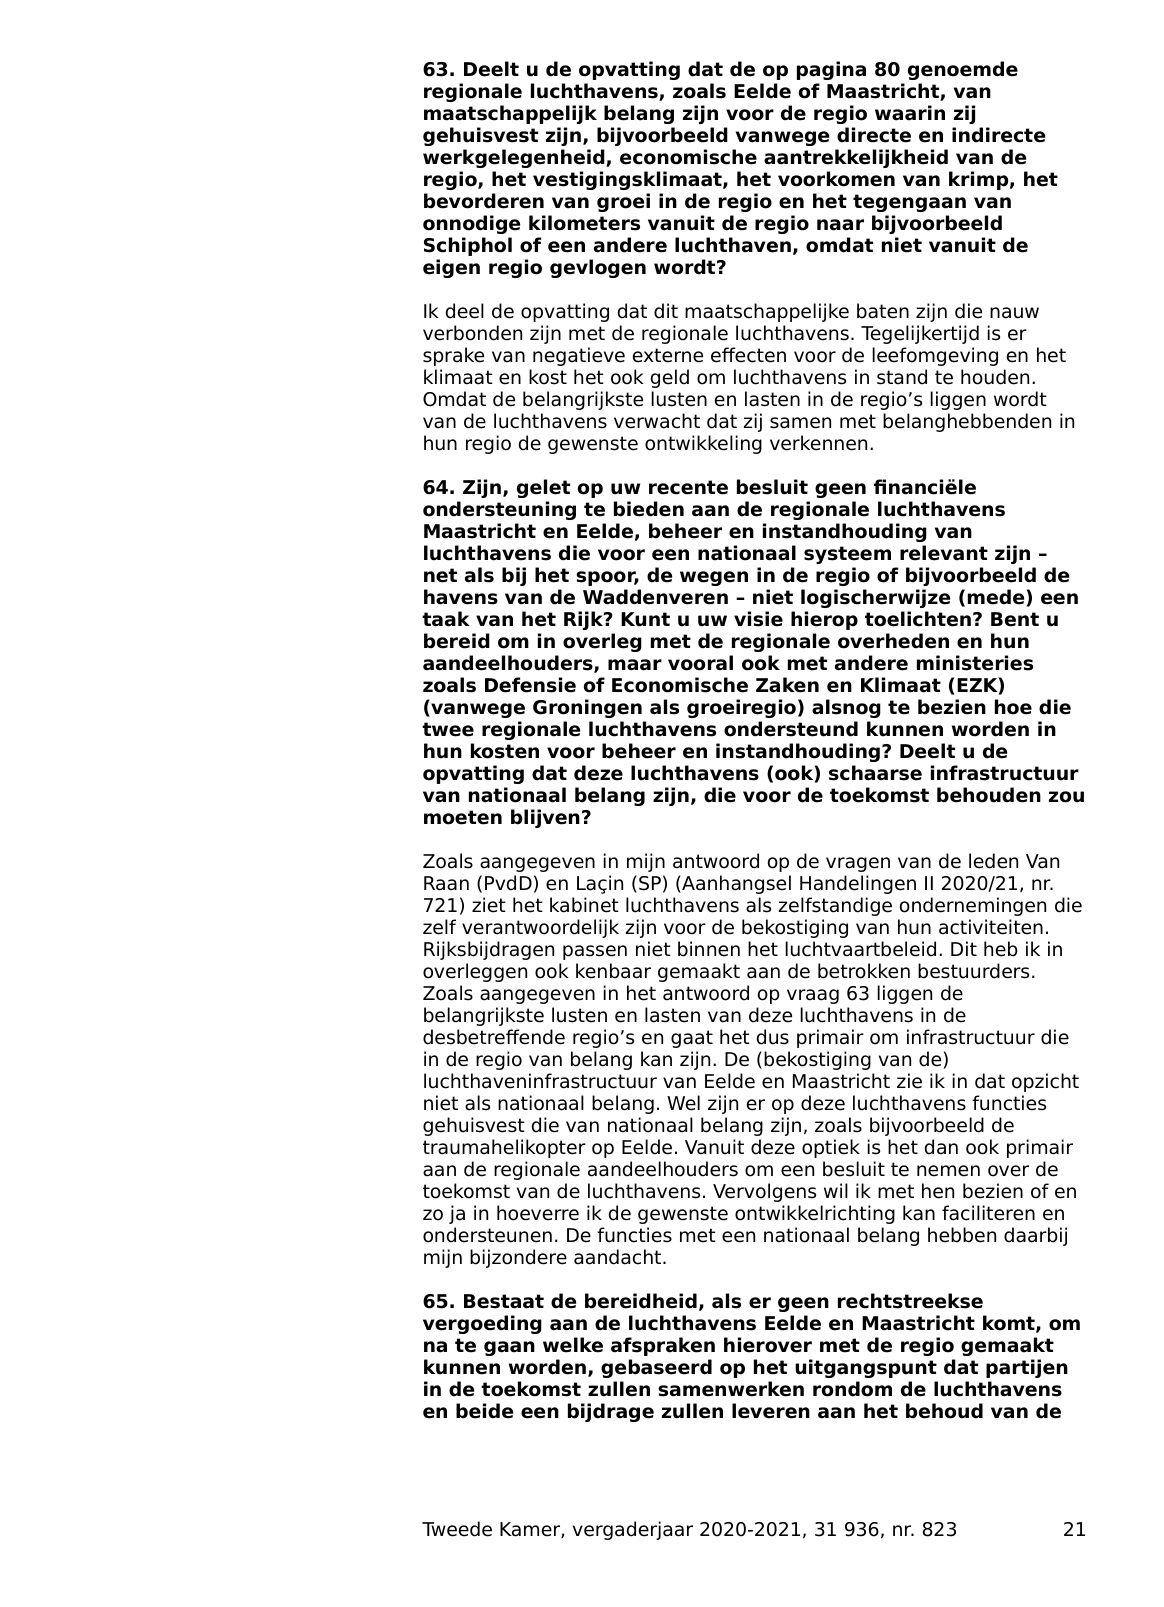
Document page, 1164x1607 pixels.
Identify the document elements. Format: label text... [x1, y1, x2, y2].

text 64. Zijn, gelet op uw recente besluit geen financiële ondersteuning te bieden aan de regionale luchthavens Maastricht en Eelde, beheer en instandhouding van luchthavens die voor een nationaal systeem relevant zijn – net als bij het spoor, de wegen in de regio of bijvoorbeeld de havens van de Waddenveren – niet logischerwijze (mede) een taak van het Rijk? Kunt u uw visie hierop toelichten? Bent u bereid om in overleg met de regionale overheden en hun aandeelhouders, maar vooral ook met andere ministeries zoals Defensie of Economische Zaken en Klimaat (EZK) (vanwege Groningen als groeiregio) alsnog te bezien hoe die twee regionale luchthavens ondersteund kunnen worden in hun kosten voor beheer en instandhouding? Deelt u de opvatting dat deze luchthavens (ook) schaarse infrastructuur van nationaal belang zijn, die voor de toekomst behouden zou moeten blijven? [422, 477, 1087, 829]
text 63. Deelt u de opvatting dat de op pagina 80 genoemde regionale luchthavens, zoals Eelde of Maastricht, van maatschappelijk belang zijn voor de regio waarin zij gehuisvest zijn, bijvoorbeeld vanwege directe en indirecte werkgelegenheid, economische aantrekkelijkheid van de regio, het vestigingsklimaat, het voorkomen van krimp, het bevorderen van groei in de regio en het tegengaan van onnodige kilometers vanuit de regio naar bijvoorbeeld Schiphol of een andere luchthaven, omdat niet vanuit de eigen regio gevlogen wordt? [422, 59, 1087, 279]
text Ik deel de opvatting dat dit maatschappelijke baten zijn die nauw verbonden zijn met de regionale luchthavens. Tegelijkertijd is er sprake van negatieve externe effecten voor de leefomgeving en het klimaat en kost het ook geld om luchthavens in stand te houden. Omdat de belangrijkste lusten en lasten in de regio’s liggen wordt van de luchthavens verwacht dat zij samen met belanghebbenden in hun regio de gewenste ontwikkeling verkennen. [422, 301, 1087, 455]
text 65. Bestaat de bereidheid, als er geen rechtstreekse vergoeding aan de luchthavens Eelde en Maastricht komt, om na te gaan welke afspraken hierover met de regio gemaakt kunnen worden, gebaseerd op het uitgangspunt dat partijen in de toekomst zullen samenwerken rondom de luchthavens en beide een bijdrage zullen leveren aan het behoud van de [422, 1291, 1087, 1423]
text Zoals aangegeven in mijn antwoord op de vragen van de leden Van Raan (PvdD) en Laçin (SP) (Aanhangsel Handelingen II 2020/21, nr. 721) ziet het kabinet luchthavens als zelfstandige ondernemingen die zelf verantwoordelijk zijn voor de bekostiging van hun activiteiten. Rijksbijdragen passen niet binnen het luchtvaartbeleid. Dit heb ik in overleggen ook kenbaar gemaakt aan de betrokken bestuurders. Zoals aangegeven in het antwoord op vraag 63 liggen de belangrijkste lusten en lasten van deze luchthavens in de desbetreffende regio’s en gaat het dus primair om infrastructuur die in de regio van belang kan zijn. De (bekostiging van de) luchthaveninfrastructuur van Eelde en Maastricht zie ik in dat opzicht niet als nationaal belang. Wel zijn er op deze luchthavens functies gehuisvest die van nationaal belang zijn, zoals bijvoorbeeld de traumahelikopter op Eelde. Vanuit deze optiek is het dan ook primair aan de regionale aandeelhouders om een besluit te nemen over de toekomst van de luchthavens. Vervolgens wil ik met hen bezien of en zo ja in hoeverre ik de gewenste ontwikkelrichting kan faciliteren en ondersteunen. De functies met een nationaal belang hebben daarbij mijn bijzondere aandacht. [422, 851, 1087, 1268]
